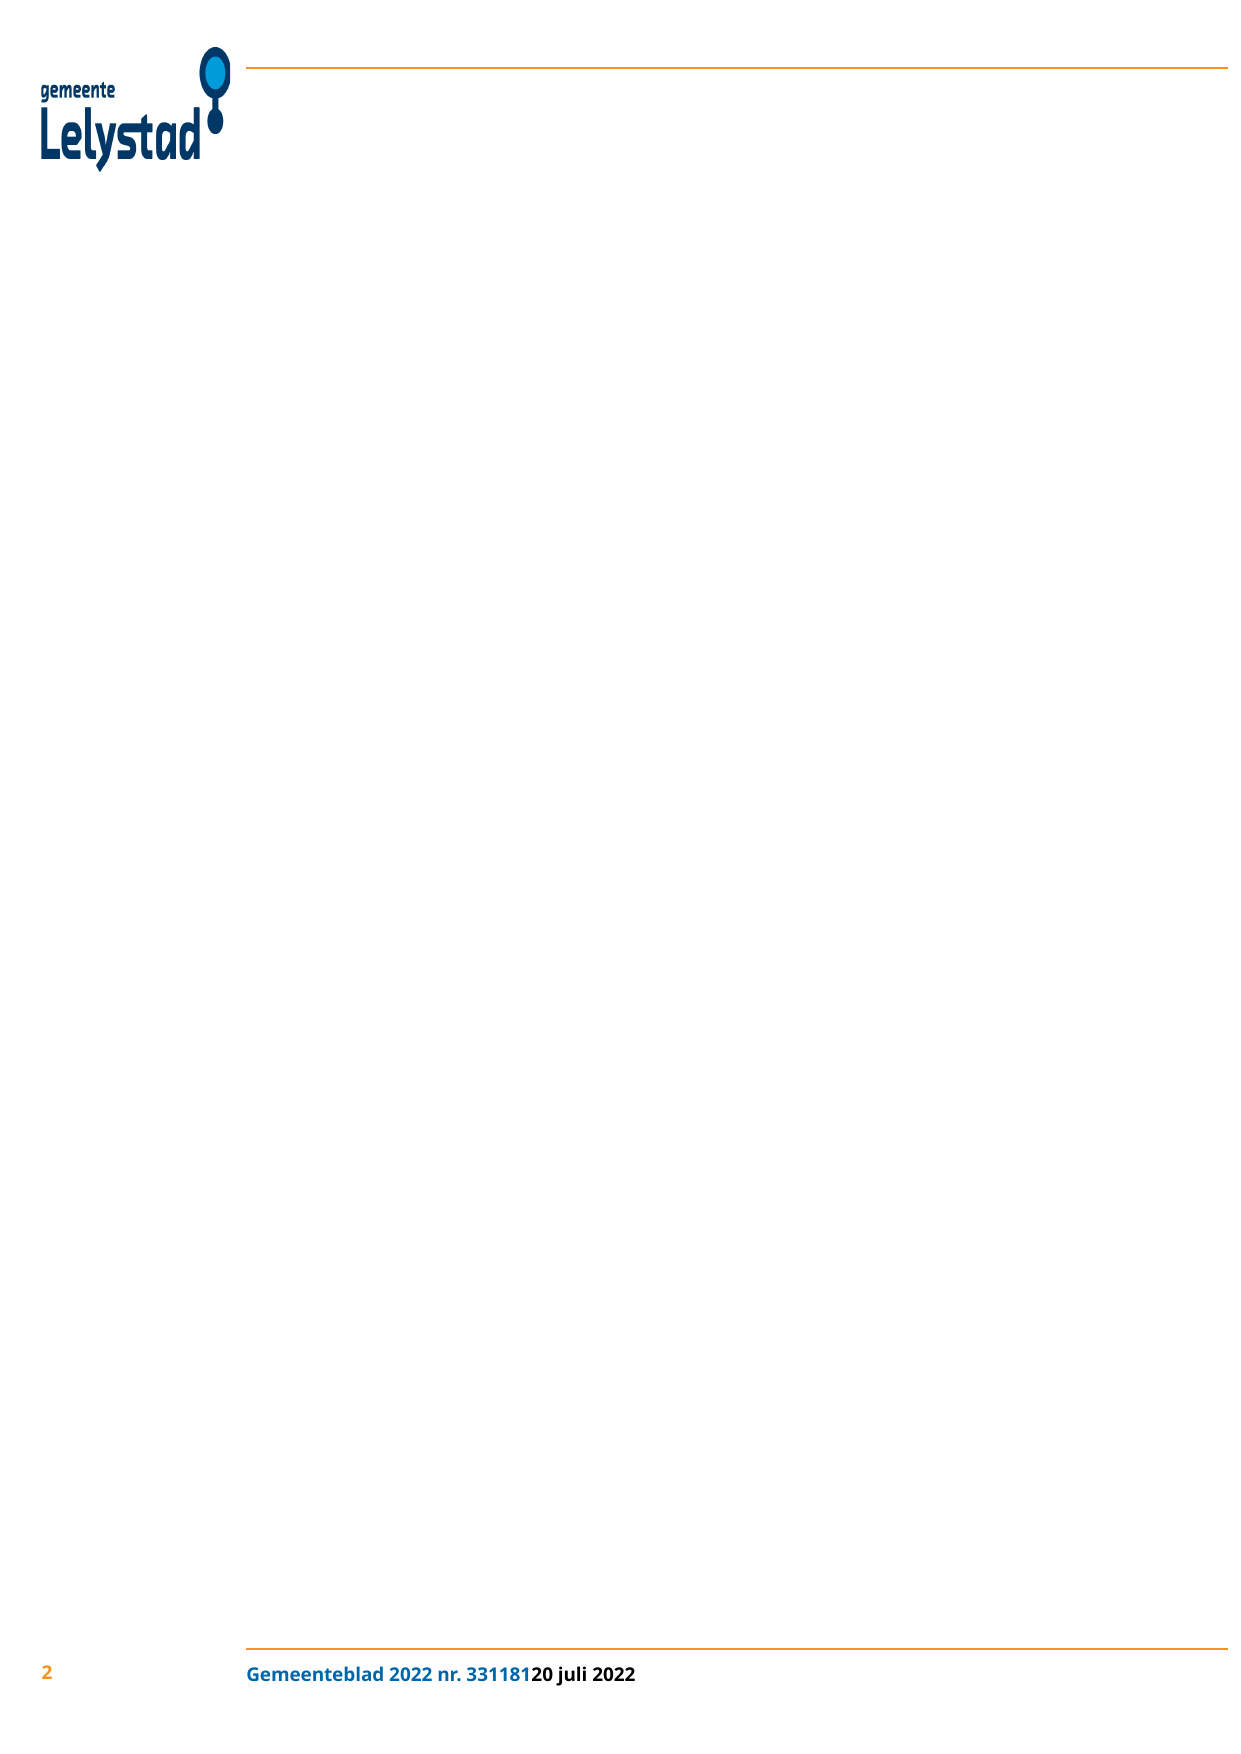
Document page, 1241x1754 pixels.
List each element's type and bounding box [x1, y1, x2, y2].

picture [41, 47, 231, 172]
